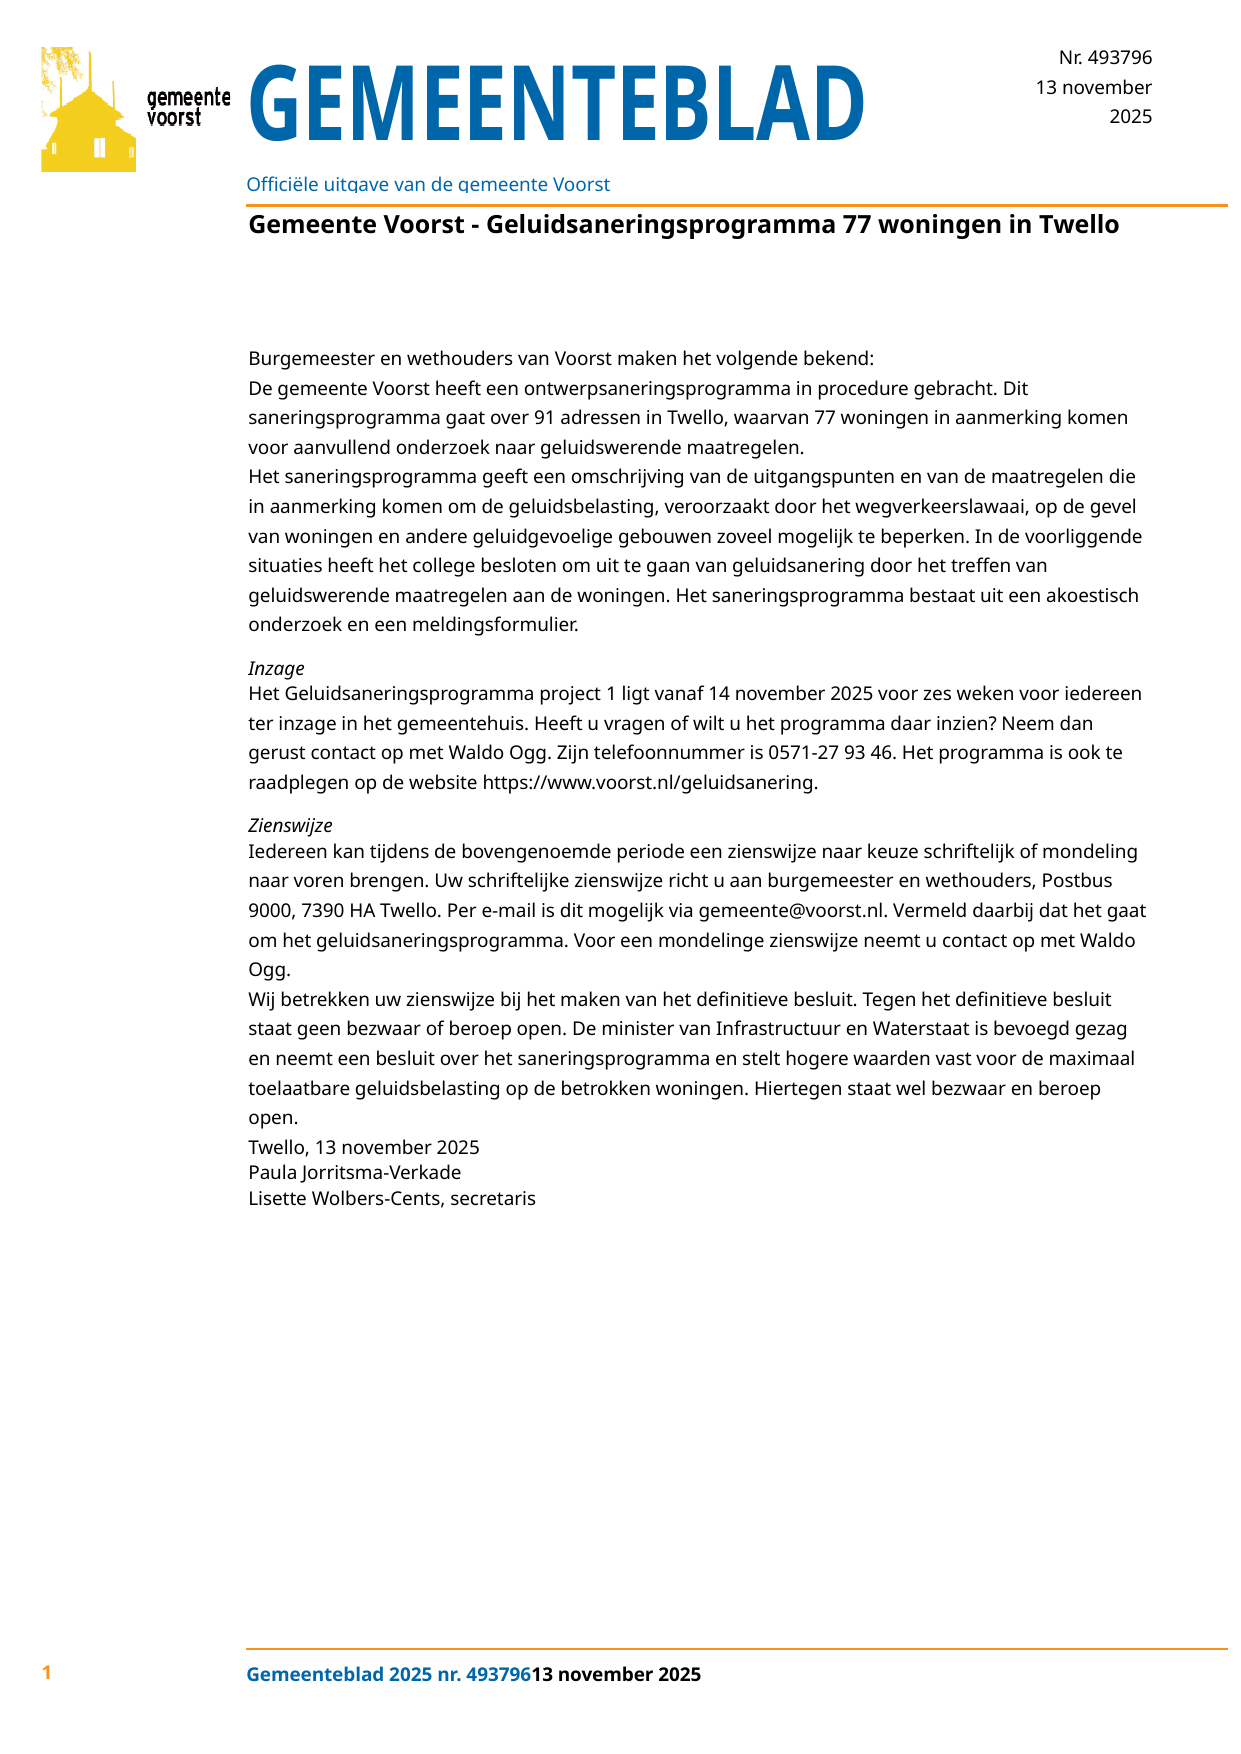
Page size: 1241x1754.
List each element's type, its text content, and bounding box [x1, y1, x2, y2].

picture [41, 47, 231, 172]
text Het Geluidsaneringsprogramma project 1 ligt vanaf 14 november 2025 voor zes weken voor iedereen ter inzage in het gemeentehuis. Heeft u vragen of wilt u het programma daar inzien? Neem dan gerust contact op met Waldo Ogg. Zijn telefoonnummer is 0571-27 93 46. Het programma is ook te raadplegen op de website https://www.voorst.nl/geluidsanering. [248, 680, 1152, 795]
text Het saneringsprogramma geeft een omschrijving van de uitgangspunten en van de maatregelen die in aanmerking komen om de geluidsbelasting, veroorzaakt door het wegverkeerslawaai, op de gevel van woningen en andere geluidgevoelige gebouwen zoveel mogelijk te beperken. In de voorliggende situaties heeft het college besloten om uit te gaan van geluidsanering door het treffen van geluidswerende maatregelen aan de woningen. Het saneringsprogramma bestaat uit een akoestisch onderzoek en een meldingsformulier. [248, 464, 1152, 637]
text Lisette Wolbers-Cents, secretaris [248, 1185, 1152, 1211]
text Gemeente Voorst - Geluidsaneringsprogramma 77 woningen in Twello [248, 207, 1152, 241]
text Wij betrekken uw zienswijze bij het maken van het definitieve besluit. Tegen het definitieve besluit staat geen bezwaar of beroep open. De minister van Infrastructuur en Waterstaat is bevoegd gezag en neemt een besluit over het saneringsprogramma en stelt hogere waarden vast voor de maximaal toelaatbare geluidsbelasting op de betrokken woningen. Hiertegen staat wel bezwaar en beroep open. [248, 986, 1152, 1130]
text Zienswijze [248, 812, 1152, 838]
text Twello, 13 november 2025 [248, 1134, 1152, 1159]
text Iedereen kan tijdens de bovengenoemde periode een zienswijze naar keuze schriftelijk of mondeling naar voren brengen. Uw schriftelijke zienswijze richt u aan burgemeester en wethouders, Postbus 9000, 7390 HA Twello. Per e-mail is dit mogelijk via gemeente@voorst.nl. Vermeld daarbij dat het gaat om het geluidsaneringsprogramma. Voor een mondelinge zienswijze neemt u contact op met Waldo Ogg. [248, 838, 1152, 982]
text De gemeente Voorst heeft een ontwerpsaneringsprogramma in procedure gebracht. Dit saneringsprogramma gaat over 91 adressen in Twello, waarvan 77 woningen in aanmerking komen voor aanvullend onderzoek naar geluidswerende maatregelen. [248, 375, 1152, 460]
text Burgemeester en wethouders van Voorst maken het volgende bekend: [248, 345, 1152, 371]
text Paula Jorritsma-Verkade [248, 1159, 1152, 1185]
text Inzage [248, 655, 1152, 680]
